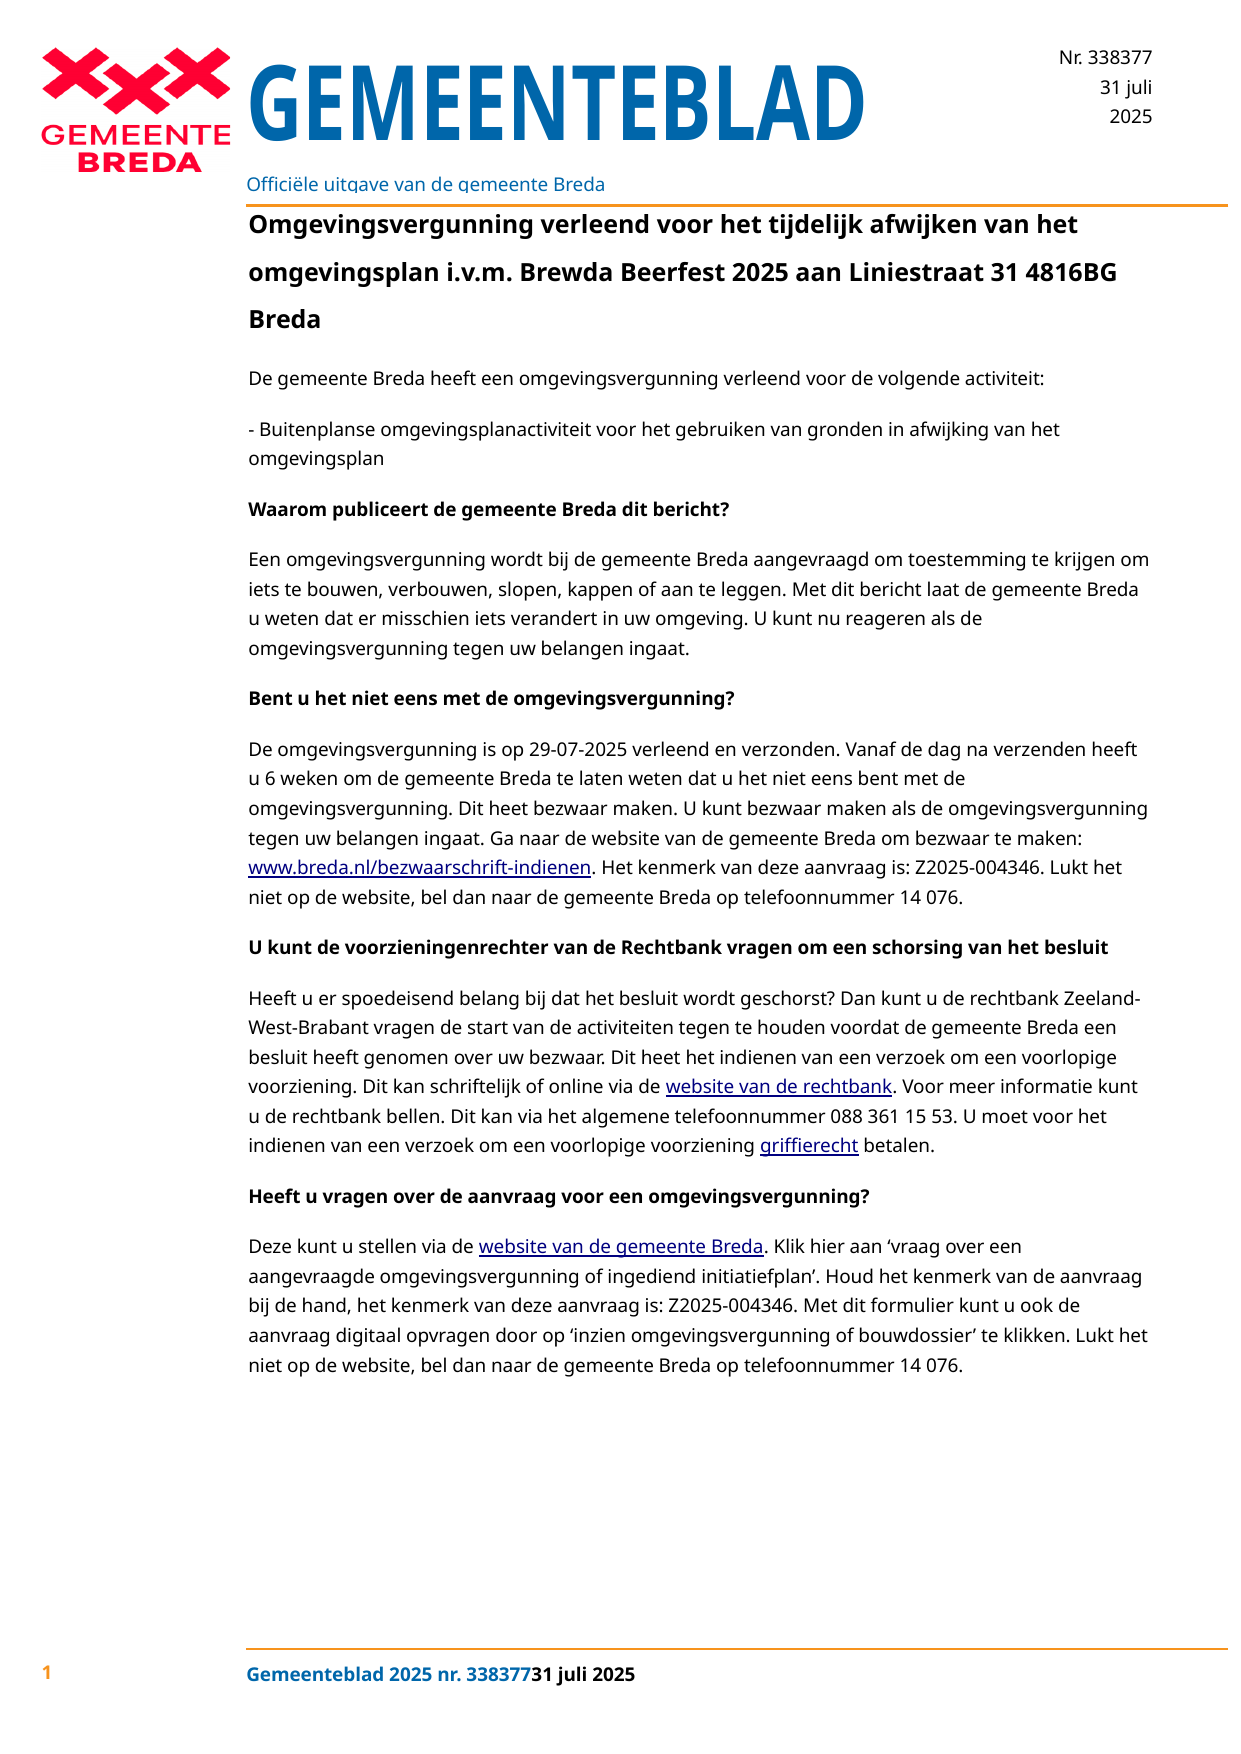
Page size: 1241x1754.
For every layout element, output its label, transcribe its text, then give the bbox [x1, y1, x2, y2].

text - Buitenplanse omgevingsplanactiviteit voor het gebruiken van gronden in afwijking van het omgevingsplan [248, 416, 1152, 471]
text Bent u het niet eens met de omgevingsvergunning? [248, 686, 1152, 711]
text Een omgevingsvergunning wordt bij de gemeente Breda aangevraagd om toestemming te krijgen om iets te bouwen, verbouwen, slopen, kappen of aan te leggen. Met dit bericht laat de gemeente Breda u weten dat er misschien iets verandert in uw omgeving. U kunt nu reageren als de omgevingsvergunning tegen uw belangen ingaat. [248, 546, 1152, 661]
text Omgevingsvergunning verleend voor het tijdelijk afwijken van het omgevingsplan i.v.m. Brewda Beerfest 2025 aan Liniestraat 31 4816BG Breda [248, 207, 1152, 336]
text Heeft u er spoedeisend belang bij dat het besluit wordt geschorst? Dan kunt u de rechtbank Zeeland-West-Brabant vragen de start van de activiteiten tegen te houden voordat de gemeente Breda een besluit heeft genomen over uw bezwaar. Dit heet het indienen van een verzoek om een voorlopige voorziening. Dit kan schriftelijk of online via de website van de rechtbank. Voor meer informatie kunt u de rechtbank bellen. Dit kan via het algemene telefoonnummer 088 361 15 53. U moet voor het indienen van een verzoek om een voorlopige voorziening griffierecht betalen. [248, 985, 1152, 1158]
text De omgevingsvergunning is op 29-07-2025 verleend en verzonden. Vanaf de dag na verzenden heeft u 6 weken om de gemeente Breda te laten weten dat u het niet eens bent met de omgevingsvergunning. Dit heet bezwaar maken. U kunt bezwaar maken als de omgevingsvergunning tegen uw belangen ingaat. Ga naar de website van de gemeente Breda om bezwaar te maken: www.breda.nl/bezwaarschrift-indienen. Het kenmerk van deze aanvraag is: Z2025-004346. Lukt het niet op de website, bel dan naar de gemeente Breda op telefoonnummer 14 076. [248, 736, 1152, 909]
text Heeft u vragen over de aanvraag voor een omgevingsvergunning? [248, 1183, 1152, 1209]
picture [41, 47, 231, 172]
text De gemeente Breda heeft een omgevingsvergunning verleend voor de volgende activiteit: [248, 366, 1152, 391]
text Waarom publiceert de gemeente Breda dit bericht? [248, 496, 1152, 522]
text U kunt de voorzieningenrechter van de Rechtbank vragen om een schorsing van het besluit [248, 934, 1152, 960]
text Deze kunt u stellen via de website van de gemeente Breda. Klik hier aan ‘vraag over een aangevraagde omgevingsvergunning of ingediend initiatiefplan’. Houd het kenmerk van de aanvraag bij de hand, het kenmerk van deze aanvraag is: Z2025-004346. Met dit formulier kunt u ook de aanvraag digitaal opvragen door op ‘inzien omgevingsvergunning of bouwdossier’ te klikken. Lukt het niet op de website, bel dan naar de gemeente Breda op telefoonnummer 14 076. [248, 1233, 1152, 1377]
